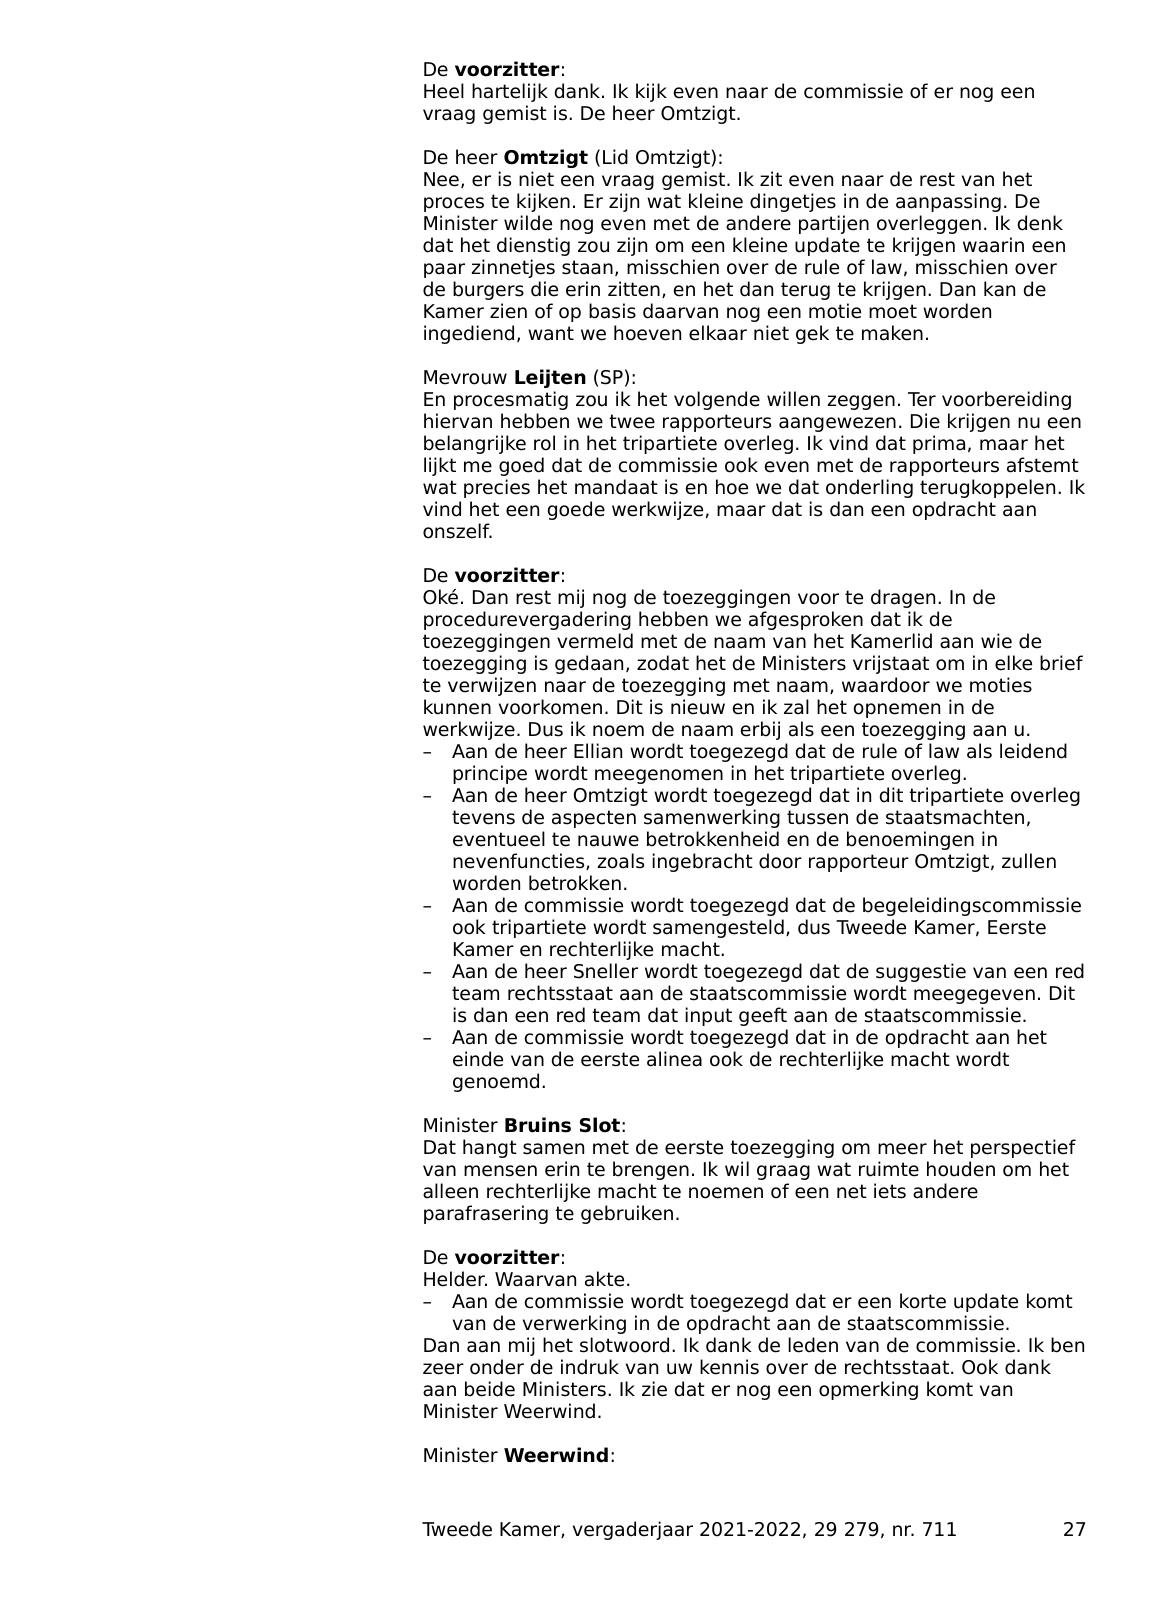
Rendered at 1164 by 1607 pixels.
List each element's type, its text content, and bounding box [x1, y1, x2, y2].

text Oké. Dan rest mij nog de toezeggingen voor te dragen. In de procedurevergadering hebben we afgesproken dat ik de toezeggingen vermeld met de naam van het Kamerlid aan wie de toezegging is gedaan, zodat het de Ministers vrijstaat om in elke brief te verwijzen naar de toezegging met naam, waardoor we moties kunnen voorkomen. Dit is nieuw en ik zal het opnemen in de werkwijze. Dus ik noem de naam erbij als een toezegging aan u. [422, 587, 1087, 741]
text De voorzitter: [422, 1247, 1087, 1269]
text – Aan de heer Omtzigt wordt toegezegd dat in dit tripartiete overleg tevens de aspecten samenwerking tussen de staatsmachten, eventueel te nauwe betrokkenheid en de benoemingen in nevenfuncties, zoals ingebracht door rapporteur Omtzigt, zullen worden betrokken. [422, 785, 1087, 895]
text – Aan de commissie wordt toegezegd dat er een korte update komt van de verwerking in de opdracht aan de staatscommissie. [422, 1291, 1087, 1335]
text De voorzitter: [422, 565, 1087, 587]
text Minister Weerwind: [422, 1445, 1087, 1467]
text – Aan de heer Sneller wordt toegezegd dat de suggestie van een red team rechtsstaat aan de staatscommissie wordt meegegeven. Dit is dan een red team dat input geeft aan de staatscommissie. [422, 961, 1087, 1027]
text Mevrouw Leijten (SP): [422, 367, 1087, 389]
text – Aan de commissie wordt toegezegd dat de begeleidingscommissie ook tripartiete wordt samengesteld, dus Tweede Kamer, Eerste Kamer en rechterlijke macht. [422, 895, 1087, 961]
text De heer Omtzigt (Lid Omtzigt): [422, 147, 1087, 169]
text Heel hartelijk dank. Ik kijk even naar de commissie of er nog een vraag gemist is. De heer Omtzigt. [422, 81, 1087, 125]
text De voorzitter: [422, 59, 1087, 81]
text – Aan de heer Ellian wordt toegezegd dat de rule of law als leidend principe wordt meegenomen in het tripartiete overleg. [422, 741, 1087, 785]
text Helder. Waarvan akte. [422, 1269, 1087, 1291]
text Dat hangt samen met de eerste toezegging om meer het perspectief van mensen erin te brengen. Ik wil graag wat ruimte houden om het alleen rechterlijke macht te noemen of een net iets andere parafrasering te gebruiken. [422, 1137, 1087, 1225]
text Dan aan mij het slotwoord. Ik dank de leden van de commissie. Ik ben zeer onder de indruk van uw kennis over de rechtsstaat. Ook dank aan beide Ministers. Ik zie dat er nog een opmerking komt van Minister Weerwind. [422, 1335, 1087, 1423]
text En procesmatig zou ik het volgende willen zeggen. Ter voorbereiding hiervan hebben we twee rapporteurs aangewezen. Die krijgen nu een belangrijke rol in het tripartiete overleg. Ik vind dat prima, maar het lijkt me goed dat de commissie ook even met de rapporteurs afstemt wat precies het mandaat is en hoe we dat onderling terugkoppelen. Ik vind het een goede werkwijze, maar dat is dan een opdracht aan onszelf. [422, 389, 1087, 543]
text Nee, er is niet een vraag gemist. Ik zit even naar de rest van het proces te kijken. Er zijn wat kleine dingetjes in de aanpassing. De Minister wilde nog even met de andere partijen overleggen. Ik denk dat het dienstig zou zijn om een kleine update te krijgen waarin een paar zinnetjes staan, misschien over de rule of law, misschien over de burgers die erin zitten, en het dan terug te krijgen. Dan kan de Kamer zien of op basis daarvan nog een motie moet worden ingediend, want we hoeven elkaar niet gek te maken. [422, 169, 1087, 345]
text Minister Bruins Slot: [422, 1115, 1087, 1137]
text – Aan de commissie wordt toegezegd dat in de opdracht aan het einde van de eerste alinea ook de rechterlijke macht wordt genoemd. [422, 1027, 1087, 1093]
